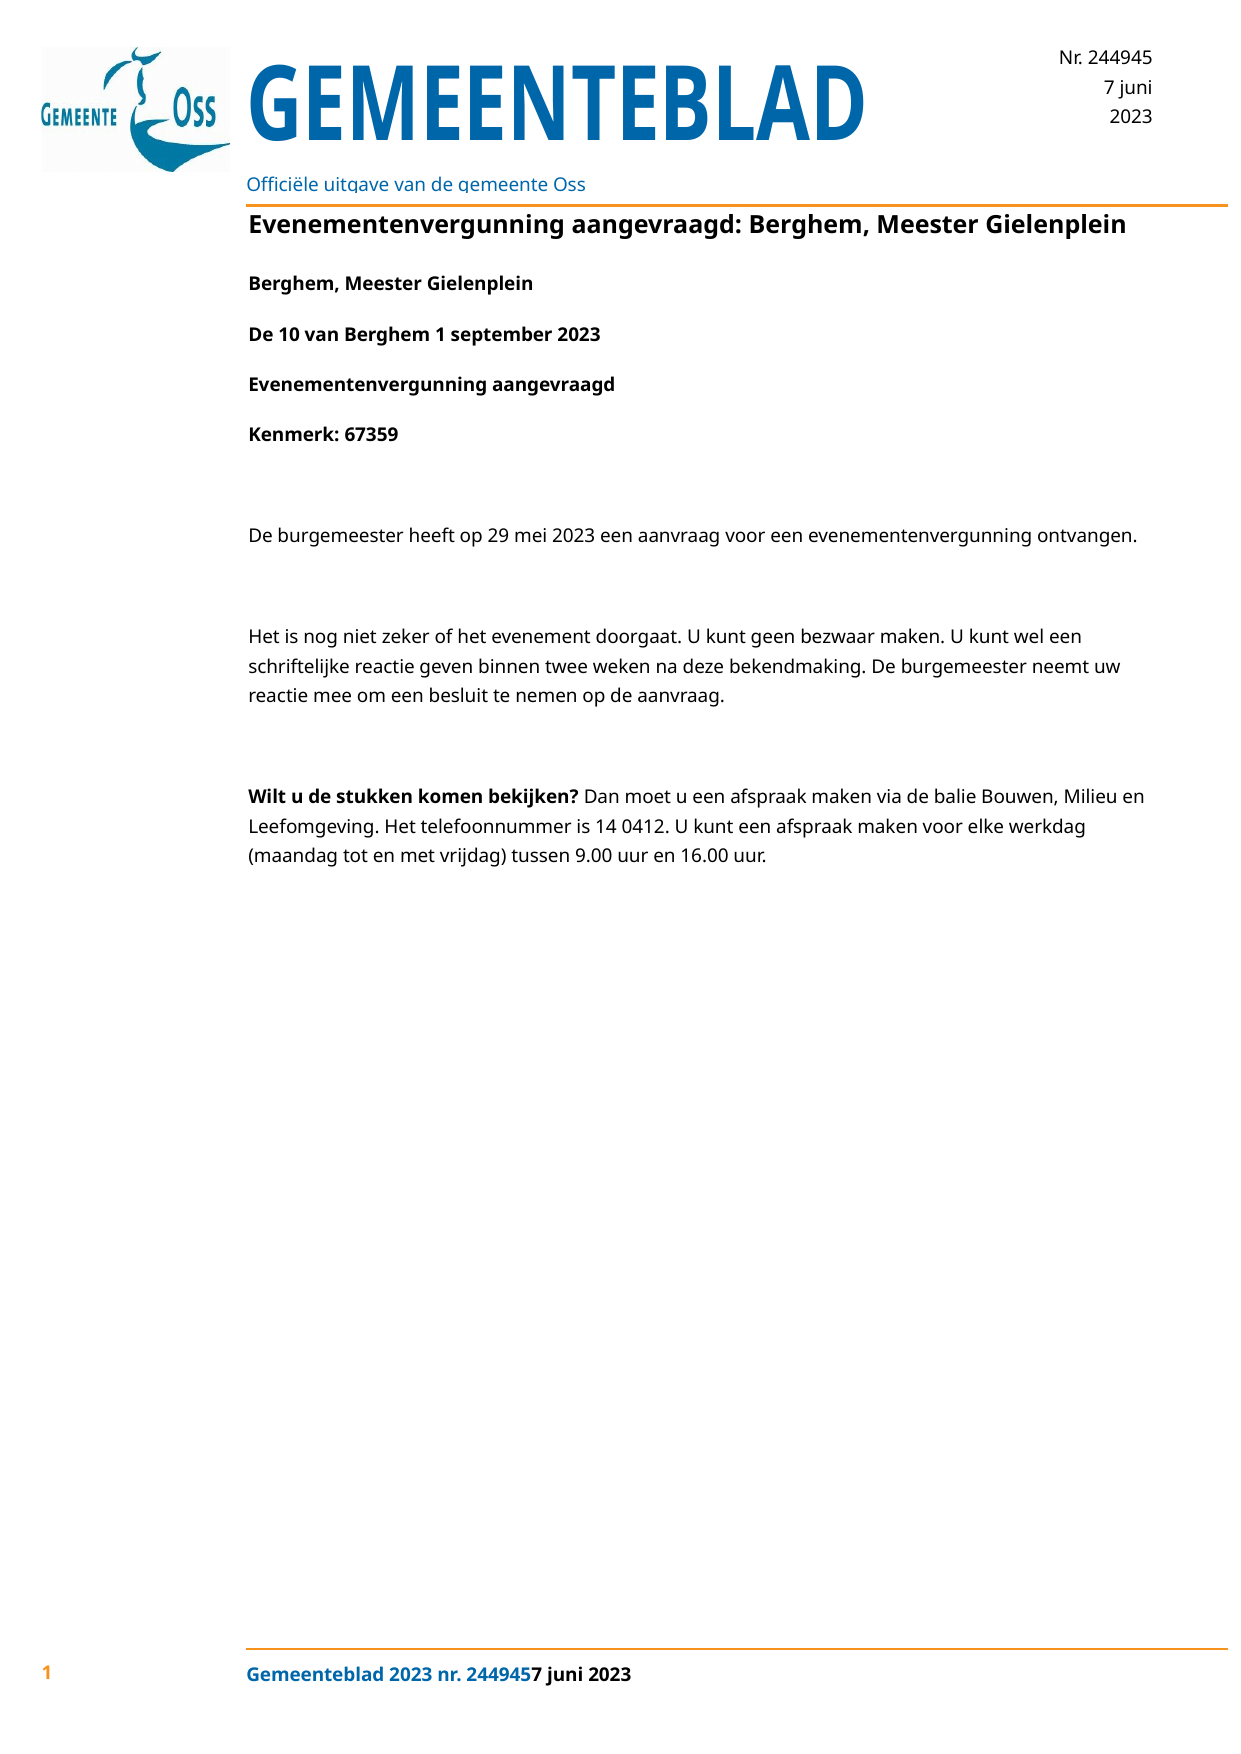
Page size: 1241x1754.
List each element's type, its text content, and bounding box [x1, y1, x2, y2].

text De 10 van Berghem 1 september 2023 [248, 321, 1152, 346]
picture [41, 47, 231, 172]
text Het is nog niet zeker of het evenement doorgaat. U kunt geen bezwaar maken. U kunt wel een schriftelijke reactie geven binnen twee weken na deze bekendmaking. De burgemeester neemt uw reactie mee om een besluit te nemen op de aanvraag. [248, 623, 1152, 708]
text Wilt u de stukken komen bekijken? Dan moet u een afspraak maken via de balie Bouwen, Milieu en Leefomgeving. Het telefoonnummer is 14 0412. U kunt een afspraak maken voor elke werkdag (maandag tot en met vrijdag) tussen 9.00 uur en 16.00 uur. [248, 783, 1152, 868]
text Berghem, Meester Gielenplein [248, 270, 1152, 296]
text Evenementenvergunning aangevraagd [248, 371, 1152, 397]
text Evenementenvergunning aangevraagd: Berghem, Meester Gielenplein [248, 207, 1152, 241]
text Kenmerk: 67359 [248, 422, 1152, 447]
text De burgemeester heeft op 29 mei 2023 een aanvraag voor een evenementenvergunning ontvangen. [248, 522, 1152, 548]
